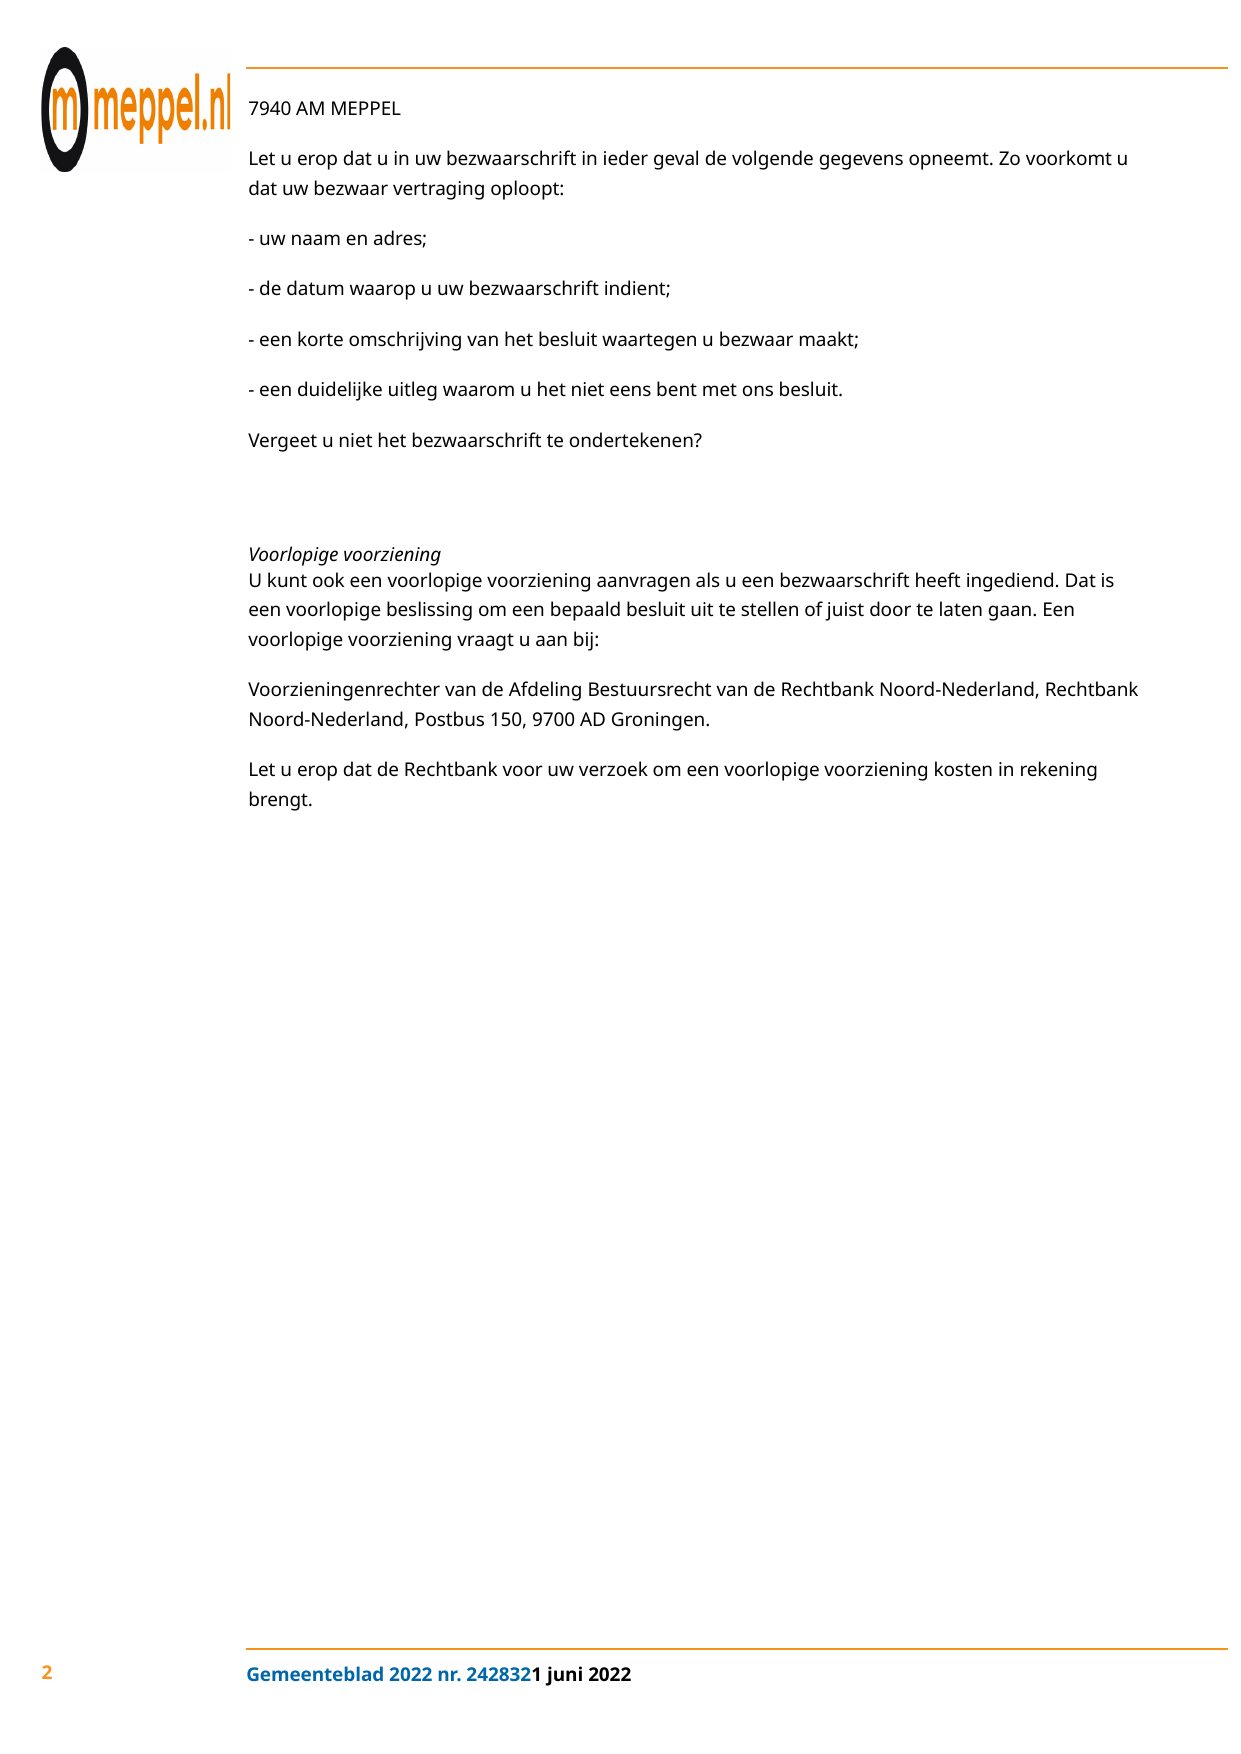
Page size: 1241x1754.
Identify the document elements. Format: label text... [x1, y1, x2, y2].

text 7940 AM MEPPEL [248, 95, 1152, 121]
text - een korte omschrijving van het besluit waartegen u bezwaar maakt; [248, 326, 1152, 352]
text Let u erop dat u in uw bezwaarschrift in ieder geval de volgende gegevens opneemt. Zo voorkomt u dat uw bezwaar vertraging oploopt: [248, 145, 1152, 201]
text - de datum waarop u uw bezwaarschrift indient; [248, 276, 1152, 301]
text Let u erop dat de Rechtbank voor uw verzoek om een voorlopige voorziening kosten in rekening brengt. [248, 757, 1152, 812]
text Vergeet u niet het bezwaarschrift te ondertekenen? [248, 427, 1152, 453]
text Voorlopige voorziening [248, 541, 1152, 567]
text - een duidelijke uitleg waarom u het niet eens bent met ons besluit. [248, 376, 1152, 402]
text Voorzieningenrechter van de Afdeling Bestuursrecht van de Rechtbank Noord-Nederland, Rechtbank Noord-Nederland, Postbus 150, 9700 AD Groningen. [248, 677, 1152, 732]
text U kunt ook een voorlopige voorziening aanvragen als u een bezwaarschrift heeft ingediend. Dat is een voorlopige beslissing om een bepaald besluit uit te stellen of juist door te laten gaan. Een voorlopige voorziening vraagt u aan bij: [248, 567, 1152, 652]
text - uw naam en adres; [248, 225, 1152, 251]
picture [41, 47, 231, 172]
